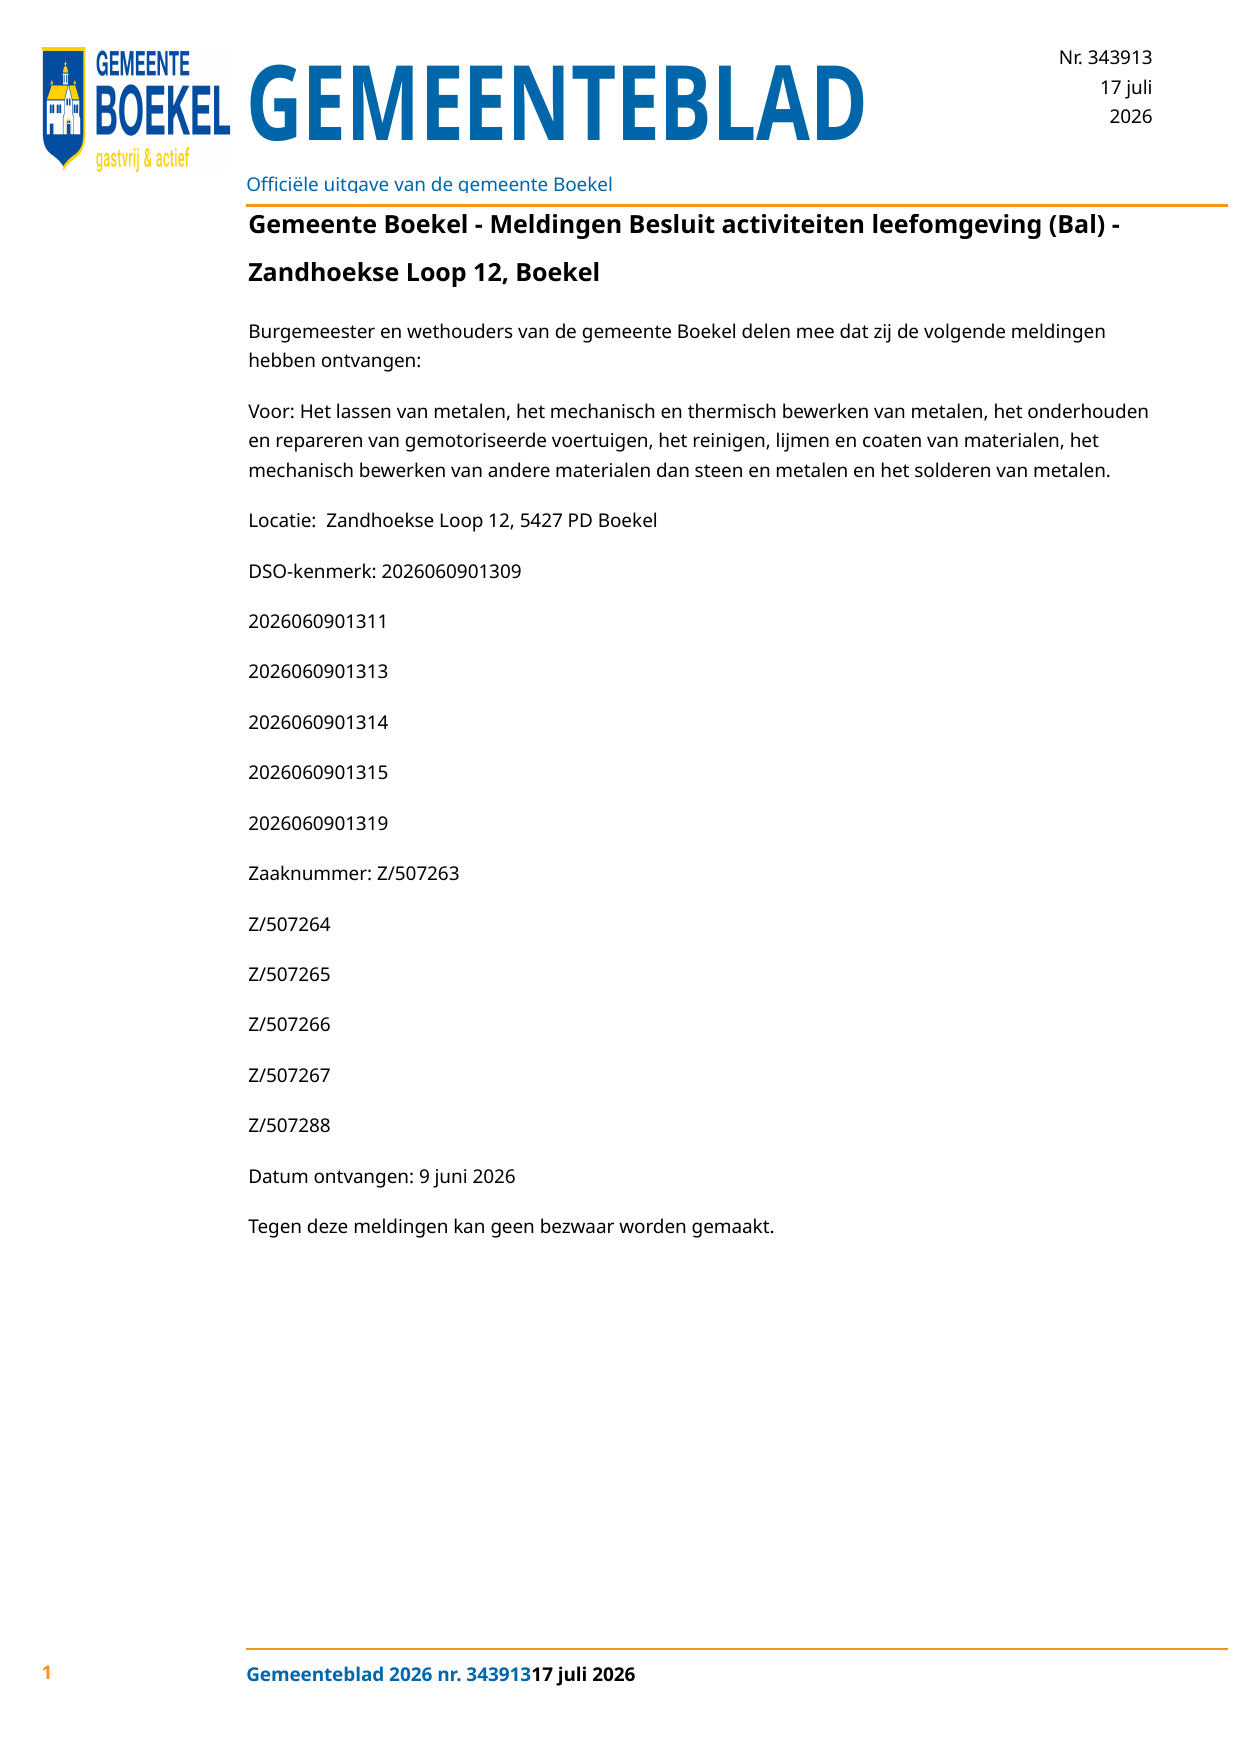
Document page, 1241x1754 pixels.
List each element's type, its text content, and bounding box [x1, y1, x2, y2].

text 2026060901313 [248, 659, 1152, 684]
text 2026060901311 [248, 608, 1152, 634]
text DSO-kenmerk: 2026060901309 [248, 558, 1152, 584]
text Zaaknummer: Z/507263 [248, 860, 1152, 886]
text Voor: Het lassen van metalen, het mechanisch en thermisch bewerken van metalen, het onderhouden en repareren van gemotoriseerde voertuigen, het reinigen, lijmen en coaten van materialen, het mechanisch bewerken van andere materialen dan steen en metalen en het solderen van metalen. [248, 398, 1152, 483]
text Gemeente Boekel - Meldingen Besluit activiteiten leefomgeving (Bal) - Zandhoekse Loop 12, Boekel [248, 207, 1152, 288]
text Tegen deze meldingen kan geen bezwaar worden gemaakt. [248, 1213, 1152, 1239]
text Locatie: Zandhoekse Loop 12, 5427 PD Boekel [248, 507, 1152, 533]
text 2026060901314 [248, 709, 1152, 735]
picture [41, 47, 231, 172]
text 2026060901315 [248, 759, 1152, 785]
text Z/507265 [248, 961, 1152, 987]
text Z/507267 [248, 1062, 1152, 1088]
text Z/507264 [248, 911, 1152, 937]
text 2026060901319 [248, 810, 1152, 836]
text Z/507288 [248, 1112, 1152, 1138]
text Datum ontvangen: 9 juni 2026 [248, 1163, 1152, 1189]
text Z/507266 [248, 1012, 1152, 1037]
text Burgemeester en wethouders van de gemeente Boekel delen mee dat zij de volgende meldingen hebben ontvangen: [248, 318, 1152, 373]
